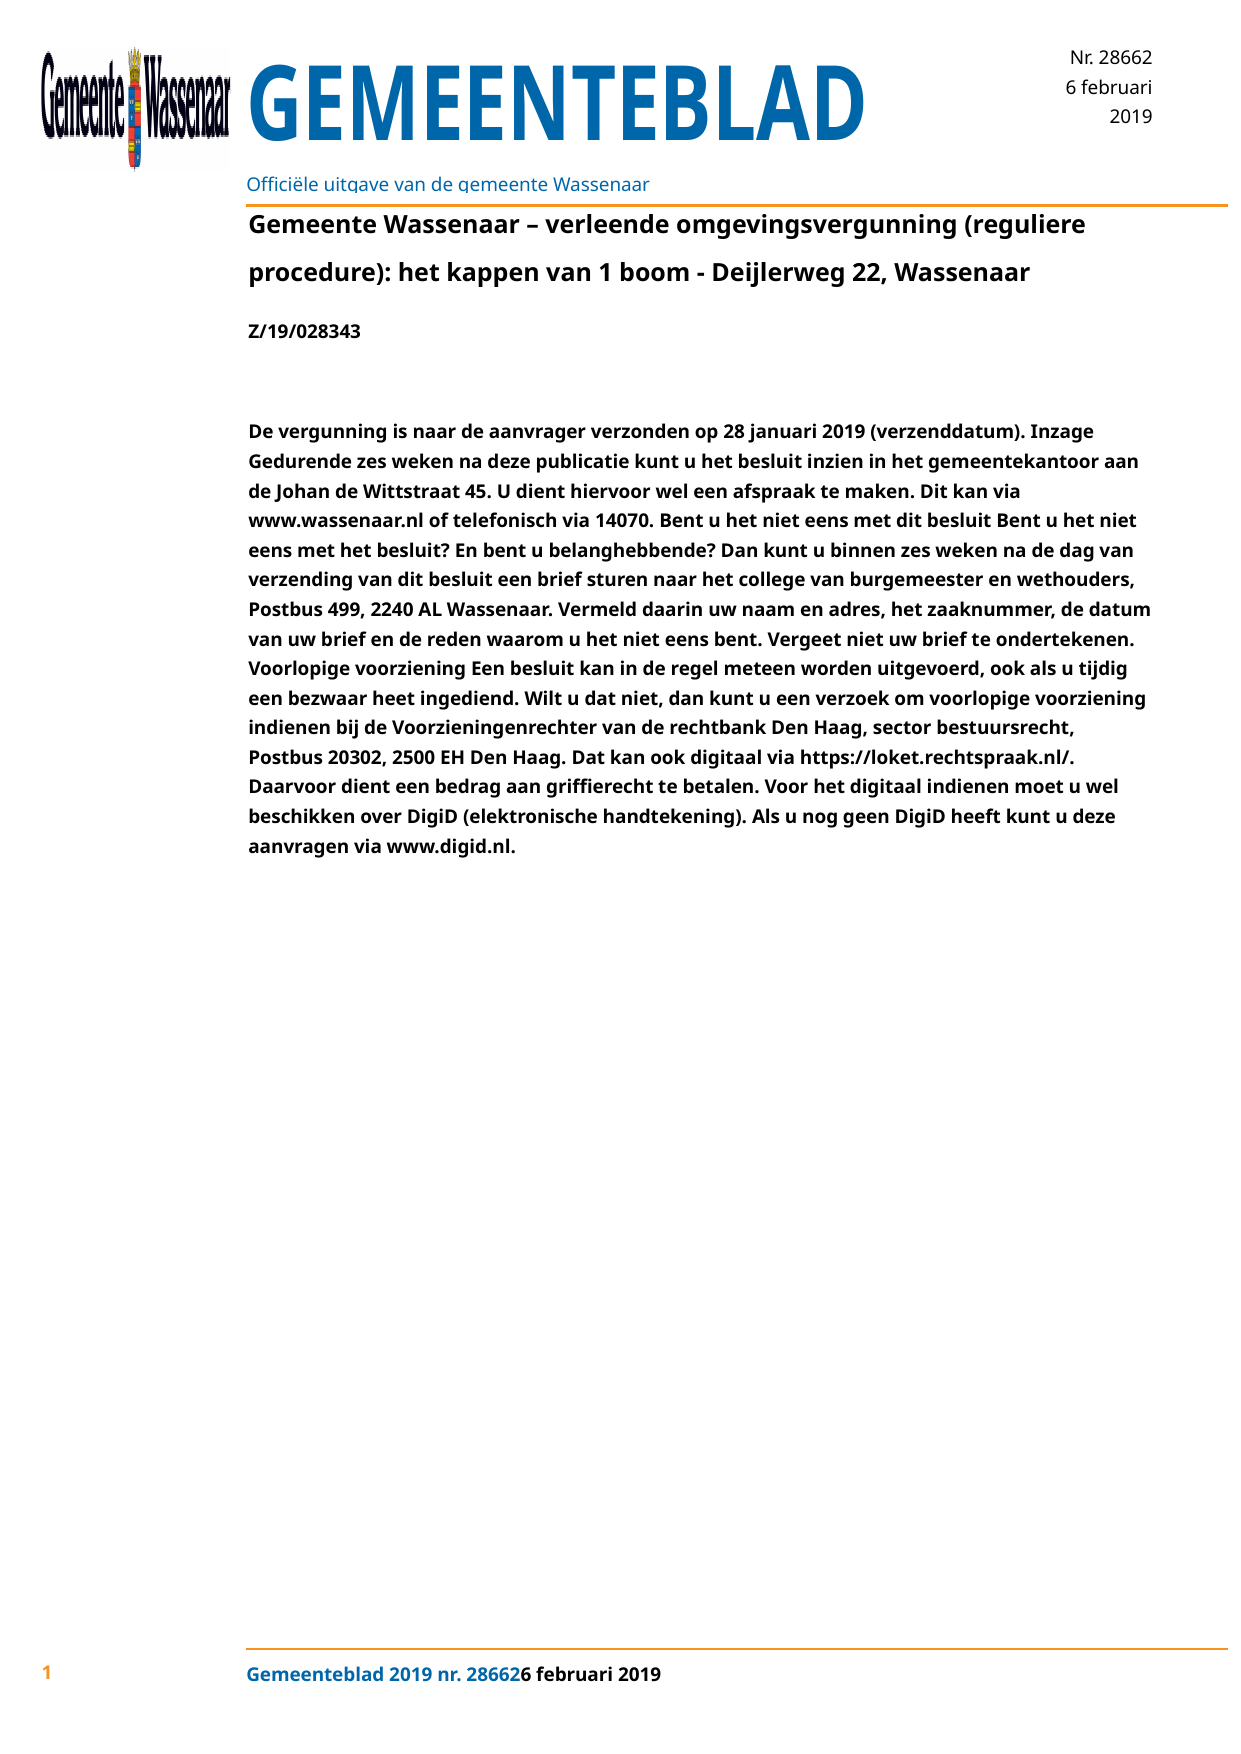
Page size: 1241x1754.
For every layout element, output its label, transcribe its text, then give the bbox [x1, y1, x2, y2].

text Z/19/028343 [248, 318, 1152, 344]
text De vergunning is naar de aanvrager verzonden op 28 januari 2019 (verzenddatum). Inzage Gedurende zes weken na deze publicatie kunt u het besluit inzien in het gemeentekantoor aan de Johan de Wittstraat 45. U dient hiervoor wel een afspraak te maken. Dit kan via www.wassenaar.nl of telefonisch via 14070. Bent u het niet eens met dit besluit Bent u het niet eens met het besluit? En bent u belanghebbende? Dan kunt u binnen zes weken na de dag van verzending van dit besluit een brief sturen naar het college van burgemeester en wethouders, Postbus 499, 2240 AL Wassenaar. Vermeld daarin uw naam en adres, het zaaknummer, de datum van uw brief en de reden waarom u het niet eens bent. Vergeet niet uw brief te ondertekenen. Voorlopige voorziening Een besluit kan in de regel meteen worden uitgevoerd, ook als u tijdig een bezwaar heet ingediend. Wilt u dat niet, dan kunt u een verzoek om voorlopige voorziening indienen bij de Voorzieningenrechter van de rechtbank Den Haag, sector bestuursrecht, Postbus 20302, 2500 EH Den Haag. Dat kan ook digitaal via https://loket.rechtspraak.nl/. Daarvoor dient een bedrag aan griffierecht te betalen. Voor het digitaal indienen moet u wel beschikken over DigiD (elektronische handtekening). Als u nog geen DigiD heeft kunt u deze aanvragen via www.digid.nl. [248, 419, 1152, 859]
text Gemeente Wassenaar – verleende omgevingsvergunning (reguliere procedure): het kappen van 1 boom - Deijlerweg 22, Wassenaar [248, 207, 1152, 288]
picture [41, 47, 231, 172]
